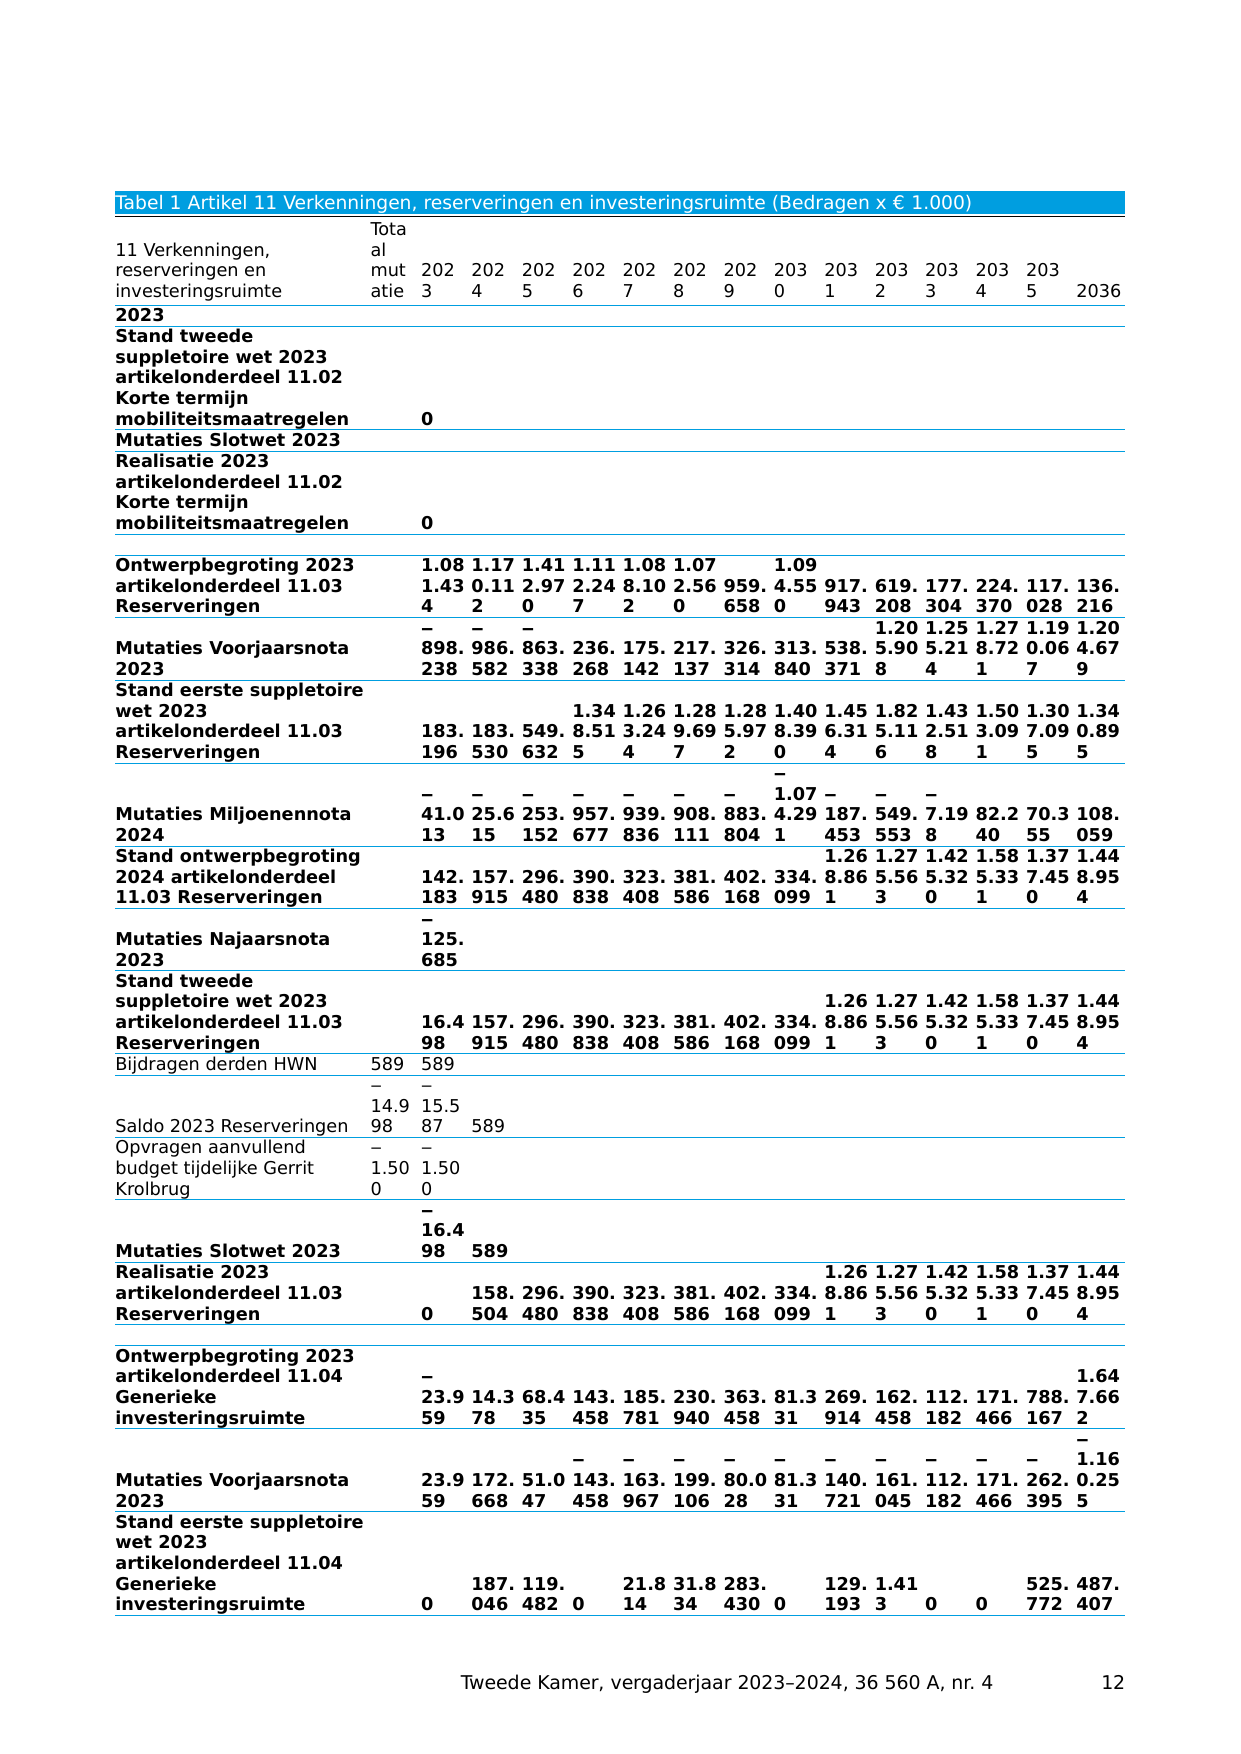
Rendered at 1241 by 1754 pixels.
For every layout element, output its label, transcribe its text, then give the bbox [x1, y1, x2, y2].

table_cell [922, 1076, 972, 1137]
table_cell Stand tweede suppletoire wet 2023 artikelonderdeel 11.02 Korte termijn mobiliteitsmaatregelen [115, 327, 367, 429]
table_cell [821, 909, 872, 970]
table_cell 917.943 [821, 556, 872, 617]
table_cell [872, 1054, 922, 1074]
table_cell 334.099 [771, 847, 821, 908]
table_cell [771, 430, 821, 451]
table_cell 2032 [872, 217, 922, 304]
table_cell [620, 306, 670, 326]
table_cell [872, 535, 922, 555]
table_cell 119.482 [519, 1512, 569, 1615]
table_cell [115, 535, 367, 555]
table_cell 0 [973, 1512, 1023, 1615]
table_cell 157.915 [468, 971, 519, 1053]
table_cell [973, 306, 1023, 326]
table_cell ‒ 898.238 [418, 618, 468, 679]
table_cell 185.781 [620, 1346, 670, 1428]
table_cell 402.168 [720, 847, 771, 908]
table_cell [771, 535, 821, 555]
table_cell [922, 430, 972, 451]
table_cell [973, 1325, 1023, 1345]
table_cell [620, 1054, 670, 1074]
table_cell 487.407 [1073, 1512, 1125, 1615]
table_cell Ontwerpbegroting 2023 artikelonderdeel 11.03 Reserveringen [115, 556, 367, 617]
table_cell [973, 452, 1023, 533]
table_cell 0 [922, 1512, 972, 1615]
table_cell [1073, 1138, 1125, 1199]
table_cell [821, 1076, 872, 1137]
table_cell [922, 1054, 972, 1074]
table_cell [1023, 306, 1073, 326]
table_cell [973, 1138, 1023, 1199]
table_cell [1073, 909, 1125, 970]
table_cell [670, 1054, 720, 1074]
table_cell [1023, 909, 1073, 970]
table_cell [821, 1325, 872, 1345]
table_cell 11 Verkenningen, reserveringen en investeringsruimte [115, 217, 367, 304]
table_cell 0 [569, 1512, 619, 1615]
table_cell [670, 306, 720, 326]
table_cell Opvragen aanvullend budget tijdelijke Gerrit Krolbrug [115, 1138, 367, 1199]
table_cell [821, 452, 872, 533]
table_cell Bijdragen derden HWN [115, 1054, 367, 1074]
table_cell 0 [418, 1512, 468, 1615]
table_cell 224.370 [973, 556, 1023, 617]
table_cell 334.099 [771, 1263, 821, 1324]
table_cell [872, 430, 922, 451]
table_cell 70.355 [1023, 764, 1073, 846]
table_cell [468, 909, 519, 970]
table_cell [368, 306, 418, 326]
table_cell [771, 1200, 821, 1262]
table_cell 172.668 [468, 1429, 519, 1511]
table_cell [1023, 1200, 1073, 1262]
table_cell 1.425.320 [922, 847, 972, 908]
table_cell ‒ 939.836 [620, 764, 670, 846]
table_cell 1.190.067 [1023, 618, 1073, 679]
table_cell 296.480 [519, 847, 569, 908]
table_cell 1.268.861 [821, 847, 872, 908]
table_cell [771, 1325, 821, 1345]
table_cell [519, 1054, 569, 1074]
table_cell ‒ 986.582 [468, 618, 519, 679]
table_cell [821, 1054, 872, 1074]
table_cell [821, 306, 872, 326]
table_cell [1073, 327, 1125, 429]
table_cell [569, 327, 619, 429]
table_cell 2029 [720, 217, 771, 304]
table_cell 21.814 [620, 1512, 670, 1615]
table_cell [519, 1325, 569, 1345]
table_cell ‒ 81.331 [771, 1429, 821, 1511]
table_cell [720, 452, 771, 533]
table_cell 1.340.895 [1073, 681, 1125, 762]
table_cell [670, 1076, 720, 1137]
table_cell 1.348.515 [569, 681, 619, 762]
table_cell ‒ 1.160.255 [1073, 1429, 1125, 1511]
table_cell [922, 327, 972, 429]
table_cell [569, 1200, 619, 1262]
table_cell 1.268.861 [821, 971, 872, 1053]
table_cell Realisatie 2023 artikelonderdeel 11.02 Korte termijn mobiliteitsmaatregelen [115, 452, 367, 533]
table_cell [368, 971, 418, 1053]
table_cell [1023, 1138, 1073, 1199]
table_cell [519, 327, 569, 429]
table_cell [1073, 1054, 1125, 1074]
table_cell [519, 452, 569, 533]
table_cell [620, 1076, 670, 1137]
table_cell [468, 1054, 519, 1074]
table_cell 0 [418, 327, 468, 429]
table_cell [922, 306, 972, 326]
table_cell 589 [468, 1200, 519, 1262]
table_cell 1.408.390 [771, 681, 821, 762]
table_cell 313.840 [771, 618, 821, 679]
table_cell 1.448.954 [1073, 847, 1125, 908]
table_cell [973, 535, 1023, 555]
table_cell [973, 430, 1023, 451]
table_cell 334.099 [771, 971, 821, 1053]
table_cell 1.204.679 [1073, 618, 1125, 679]
table_cell [771, 1054, 821, 1074]
table_cell [620, 430, 670, 451]
table_cell 183.196 [418, 681, 468, 762]
table_cell [620, 452, 670, 533]
table_cell [670, 1325, 720, 1345]
table_cell ‒ 41.013 [418, 764, 468, 846]
table_cell 381.586 [670, 847, 720, 908]
table_cell [468, 452, 519, 533]
table_cell 1.448.954 [1073, 1263, 1125, 1324]
table_cell [872, 1325, 922, 1345]
table_cell [569, 1325, 619, 1345]
table_cell [872, 909, 922, 970]
table_cell [368, 681, 418, 762]
table_cell 1.289.697 [670, 681, 720, 762]
table_cell [1023, 1076, 1073, 1137]
table_cell 1.503.091 [973, 681, 1023, 762]
table_cell ‒ 163.967 [620, 1429, 670, 1511]
table_cell 1.275.563 [872, 847, 922, 908]
table_cell 1.413 [872, 1512, 922, 1615]
table_cell ‒ 80.028 [720, 1429, 771, 1511]
table_cell ‒ 199.106 [670, 1429, 720, 1511]
table_cell 31.834 [670, 1512, 720, 1615]
table_cell 326.314 [720, 618, 771, 679]
table_cell 230.940 [670, 1346, 720, 1428]
table_cell [670, 1200, 720, 1262]
table_cell [569, 1138, 619, 1199]
table_cell [368, 1325, 418, 1345]
table_cell [670, 430, 720, 451]
table_cell 2023 [418, 217, 468, 304]
table_cell [368, 535, 418, 555]
table_cell 1.377.450 [1023, 971, 1073, 1053]
table_cell 296.480 [519, 1263, 569, 1324]
table_cell [973, 1200, 1023, 1262]
table_cell [720, 327, 771, 429]
table_cell [468, 327, 519, 429]
table_cell ‒ 187.453 [821, 764, 872, 846]
table_cell 171.466 [973, 1346, 1023, 1428]
table_cell 1.432.518 [922, 681, 972, 762]
table_cell 589 [418, 1054, 468, 1074]
table_cell 187.046 [468, 1512, 519, 1615]
table_cell [368, 1200, 418, 1262]
table_cell [1073, 306, 1125, 326]
table_cell [468, 1138, 519, 1199]
table_cell ‒ 1.500 [418, 1138, 468, 1199]
table_cell ‒ 140.721 [821, 1429, 872, 1511]
table_cell [1073, 1076, 1125, 1137]
table_cell [1073, 430, 1125, 451]
table_cell 175.142 [620, 618, 670, 679]
table_cell [922, 535, 972, 555]
table_cell 619.208 [872, 556, 922, 617]
table_cell [620, 1200, 670, 1262]
table_cell [922, 1138, 972, 1199]
table_cell 390.838 [569, 847, 619, 908]
table_cell [1073, 452, 1125, 533]
table_cell 1.425.320 [922, 971, 972, 1053]
table_cell 158.504 [468, 1263, 519, 1324]
table_cell [771, 1076, 821, 1137]
table_cell 1.448.954 [1073, 971, 1125, 1053]
table_cell ‒ 7.198 [922, 764, 972, 846]
table_cell [1073, 1325, 1125, 1345]
table_cell 162.458 [872, 1346, 922, 1428]
table_cell [771, 452, 821, 533]
table_cell 2033 [922, 217, 972, 304]
table_cell 1.205.908 [872, 618, 922, 679]
table_cell [670, 327, 720, 429]
table_cell [368, 909, 418, 970]
table_cell [821, 430, 872, 451]
table_cell 1.275.563 [872, 1263, 922, 1324]
table_cell ‒ 253.152 [519, 764, 569, 846]
table_cell ‒ 262.395 [1023, 1429, 1073, 1511]
table_cell 538.371 [821, 618, 872, 679]
table_cell [821, 1200, 872, 1262]
table_cell 2031 [821, 217, 872, 304]
table_cell [418, 1325, 468, 1345]
table_cell Realisatie 2023 artikelonderdeel 11.03 Reserveringen [115, 1263, 367, 1324]
table_cell 1.268.861 [821, 1263, 872, 1324]
table_cell [922, 452, 972, 533]
table_cell Stand eerste suppletoire wet 2023 artikelonderdeel 11.04 Generieke investeringsruimte [115, 1512, 367, 1615]
table_cell [368, 452, 418, 533]
table_cell [620, 327, 670, 429]
table_cell Stand ontwerpbegroting 2024 artikelonderdeel 11.03 Reserveringen [115, 847, 367, 908]
table_cell [973, 909, 1023, 970]
table_cell Mutaties Voorjaarsnota 2023 [115, 1429, 367, 1511]
table_cell 1.377.450 [1023, 847, 1073, 908]
table_cell Ontwerpbegroting 2023 artikelonderdeel 11.04 Generieke investeringsruimte [115, 1346, 367, 1428]
table_cell [720, 430, 771, 451]
table_cell 525.772 [1023, 1512, 1073, 1615]
table_cell 23.959 [418, 1429, 468, 1511]
table_cell [468, 306, 519, 326]
table_cell 82.240 [973, 764, 1023, 846]
table_cell [519, 1076, 569, 1137]
table_cell ‒ 957.677 [569, 764, 619, 846]
table_cell ‒ 549.553 [872, 764, 922, 846]
table_cell ‒ 14.998 [368, 1076, 418, 1137]
table_cell [1023, 1054, 1073, 1074]
table_cell [973, 1076, 1023, 1137]
table_cell 1.307.095 [1023, 681, 1073, 762]
table_cell [771, 327, 821, 429]
table_cell 1.088.102 [620, 556, 670, 617]
table_cell [519, 306, 569, 326]
table_cell [771, 306, 821, 326]
table_cell 177.304 [922, 556, 972, 617]
table_cell ‒ 125.685 [418, 909, 468, 970]
table_cell [519, 909, 569, 970]
table_cell 1.412.970 [519, 556, 569, 617]
table_cell [872, 1200, 922, 1262]
table_cell ‒ 16.498 [418, 1200, 468, 1262]
table_cell [368, 1263, 418, 1324]
table_cell 589 [468, 1076, 519, 1137]
table_cell [468, 430, 519, 451]
table_cell Stand tweede suppletoire wet 2023 artikelonderdeel 11.03 Reserveringen [115, 971, 367, 1053]
table_cell [922, 909, 972, 970]
table_cell 108.059 [1073, 764, 1125, 846]
table_cell 81.331 [771, 1346, 821, 1428]
table_cell [620, 1138, 670, 1199]
table_cell [670, 535, 720, 555]
table_cell [519, 1200, 569, 1262]
table_cell [720, 1325, 771, 1345]
table_cell [368, 1429, 418, 1511]
table_cell [821, 1138, 872, 1199]
table_cell [922, 1325, 972, 1345]
table_cell Mutaties Slotwet 2023 [115, 430, 367, 451]
table_cell [368, 847, 418, 908]
table_cell 1.825.116 [872, 681, 922, 762]
table_cell [720, 909, 771, 970]
table_cell [872, 327, 922, 429]
table_cell 1.275.563 [872, 971, 922, 1053]
table_cell 1.278.721 [973, 618, 1023, 679]
table_cell [569, 452, 619, 533]
table_cell [1023, 452, 1073, 533]
table_cell 2028 [670, 217, 720, 304]
table_cell [670, 452, 720, 533]
table_cell 2024 [468, 217, 519, 304]
table_cell [569, 430, 619, 451]
table_cell ‒ 15.587 [418, 1076, 468, 1137]
table_cell [368, 764, 418, 846]
table_cell 381.586 [670, 971, 720, 1053]
table_cell [872, 306, 922, 326]
table_cell [1073, 535, 1125, 555]
table_cell ‒ 112.182 [922, 1429, 972, 1511]
table_cell [720, 1054, 771, 1074]
table_cell [418, 535, 468, 555]
table_cell [620, 909, 670, 970]
table_cell 1.081.434 [418, 556, 468, 617]
table_cell ‒ 171.466 [973, 1429, 1023, 1511]
table_cell 296.480 [519, 971, 569, 1053]
table_cell 1.094.550 [771, 556, 821, 617]
table_cell [973, 1054, 1023, 1074]
table_cell 183.530 [468, 681, 519, 762]
table_cell 402.168 [720, 1263, 771, 1324]
table_cell 143.458 [569, 1346, 619, 1428]
table_cell 323.408 [620, 847, 670, 908]
table_cell 402.168 [720, 971, 771, 1053]
table_cell 1.285.972 [720, 681, 771, 762]
table_cell 157.915 [468, 847, 519, 908]
table_cell [620, 1325, 670, 1345]
table_cell [720, 306, 771, 326]
table_cell ‒ 863.338 [519, 618, 569, 679]
table_cell 236.268 [569, 618, 619, 679]
table_cell 283.430 [720, 1512, 771, 1615]
table_cell [418, 430, 468, 451]
table_cell ‒ 23.959 [418, 1346, 468, 1428]
table_cell [519, 430, 569, 451]
table_cell [368, 1512, 418, 1615]
table_cell [418, 306, 468, 326]
table_cell Stand eerste suppletoire wet 2023 artikelonderdeel 11.03 Reserveringen [115, 681, 367, 762]
table_cell [670, 1138, 720, 1199]
table_cell 1.585.331 [973, 971, 1023, 1053]
table_cell 1.072.560 [670, 556, 720, 617]
table_cell 2023 [115, 306, 367, 326]
table_cell [771, 909, 821, 970]
table_cell [620, 535, 670, 555]
table_cell ‒ 1.074.291 [771, 764, 821, 846]
table_cell 0 [418, 452, 468, 533]
table_cell [1023, 535, 1073, 555]
table_cell 1.255.214 [922, 618, 972, 679]
table_cell 14.378 [468, 1346, 519, 1428]
table_cell 1.377.450 [1023, 1263, 1073, 1324]
table_cell ‒ 1.500 [368, 1138, 418, 1199]
table_cell [569, 1054, 619, 1074]
table_cell [115, 1325, 367, 1345]
table_cell 112.182 [922, 1346, 972, 1428]
table_cell 1.585.331 [973, 847, 1023, 908]
table_cell 0 [418, 1263, 468, 1324]
table_cell 129.193 [821, 1512, 872, 1615]
table_cell [720, 1076, 771, 1137]
table_cell [368, 1346, 418, 1428]
table_cell 323.408 [620, 971, 670, 1053]
table_cell 390.838 [569, 1263, 619, 1324]
table_cell [821, 327, 872, 429]
table_cell [368, 618, 418, 679]
table_cell 788.167 [1023, 1346, 1073, 1428]
table_cell 1.112.247 [569, 556, 619, 617]
table_cell [368, 430, 418, 451]
table_cell 959.658 [720, 556, 771, 617]
table_cell ‒ 908.111 [670, 764, 720, 846]
table_cell [872, 452, 922, 533]
table_cell 2034 [973, 217, 1023, 304]
table_cell [569, 306, 619, 326]
table_cell [670, 909, 720, 970]
table_cell [720, 1200, 771, 1262]
table_cell [922, 1200, 972, 1262]
table_cell Mutaties Najaarsnota 2023 [115, 909, 367, 970]
table_cell 323.408 [620, 1263, 670, 1324]
table_cell 589 [368, 1054, 418, 1074]
table_cell Mutaties Voorjaarsnota 2023 [115, 618, 367, 679]
table_cell [569, 909, 619, 970]
table_cell [821, 535, 872, 555]
table_cell 142.183 [418, 847, 468, 908]
table_cell Totaal mutatie [368, 217, 418, 304]
table_cell 1.456.314 [821, 681, 872, 762]
table_cell 2035 [1023, 217, 1073, 304]
table_cell [519, 535, 569, 555]
table_cell ‒ 161.045 [872, 1429, 922, 1511]
table_cell Mutaties Miljoenennota 2024 [115, 764, 367, 846]
table_cell 1.263.244 [620, 681, 670, 762]
table_cell [720, 535, 771, 555]
table_cell ‒ 143.458 [569, 1429, 619, 1511]
table_cell [519, 1138, 569, 1199]
table_cell ‒ 883.804 [720, 764, 771, 846]
table_cell 136.216 [1073, 556, 1125, 617]
table_cell [771, 1138, 821, 1199]
table_cell Saldo 2023 Reserveringen [115, 1076, 367, 1137]
table_cell [872, 1076, 922, 1137]
table_cell 117.028 [1023, 556, 1073, 617]
table_cell [368, 556, 418, 617]
table_cell 2030 [771, 217, 821, 304]
table_cell [468, 535, 519, 555]
table_cell [872, 1138, 922, 1199]
table_cell 2036 [1073, 217, 1125, 304]
table_cell 2026 [569, 217, 619, 304]
table_cell 390.838 [569, 971, 619, 1053]
table_cell 217.137 [670, 618, 720, 679]
table_cell [569, 535, 619, 555]
table_cell [1023, 1325, 1073, 1345]
table_cell [368, 327, 418, 429]
table_cell 2027 [620, 217, 670, 304]
table_cell ‒ 25.615 [468, 764, 519, 846]
table_cell 51.047 [519, 1429, 569, 1511]
table_cell 2025 [519, 217, 569, 304]
table_cell [468, 1325, 519, 1345]
table_cell 16.498 [418, 971, 468, 1053]
table_cell Mutaties Slotwet 2023 [115, 1200, 367, 1262]
table_cell 1.425.320 [922, 1263, 972, 1324]
table_cell 549.632 [519, 681, 569, 762]
table_cell [1023, 430, 1073, 451]
table_cell 269.914 [821, 1346, 872, 1428]
table_cell 68.435 [519, 1346, 569, 1428]
table_cell [1073, 1200, 1125, 1262]
table_cell 1.170.112 [468, 556, 519, 617]
table_cell 0 [771, 1512, 821, 1615]
table_cell 1.647.662 [1073, 1346, 1125, 1428]
table_cell 381.586 [670, 1263, 720, 1324]
table_cell 363.458 [720, 1346, 771, 1428]
table_cell [569, 1076, 619, 1137]
table_cell [720, 1138, 771, 1199]
table_cell 1.585.331 [973, 1263, 1023, 1324]
table_cell [973, 327, 1023, 429]
table_cell [1023, 327, 1073, 429]
